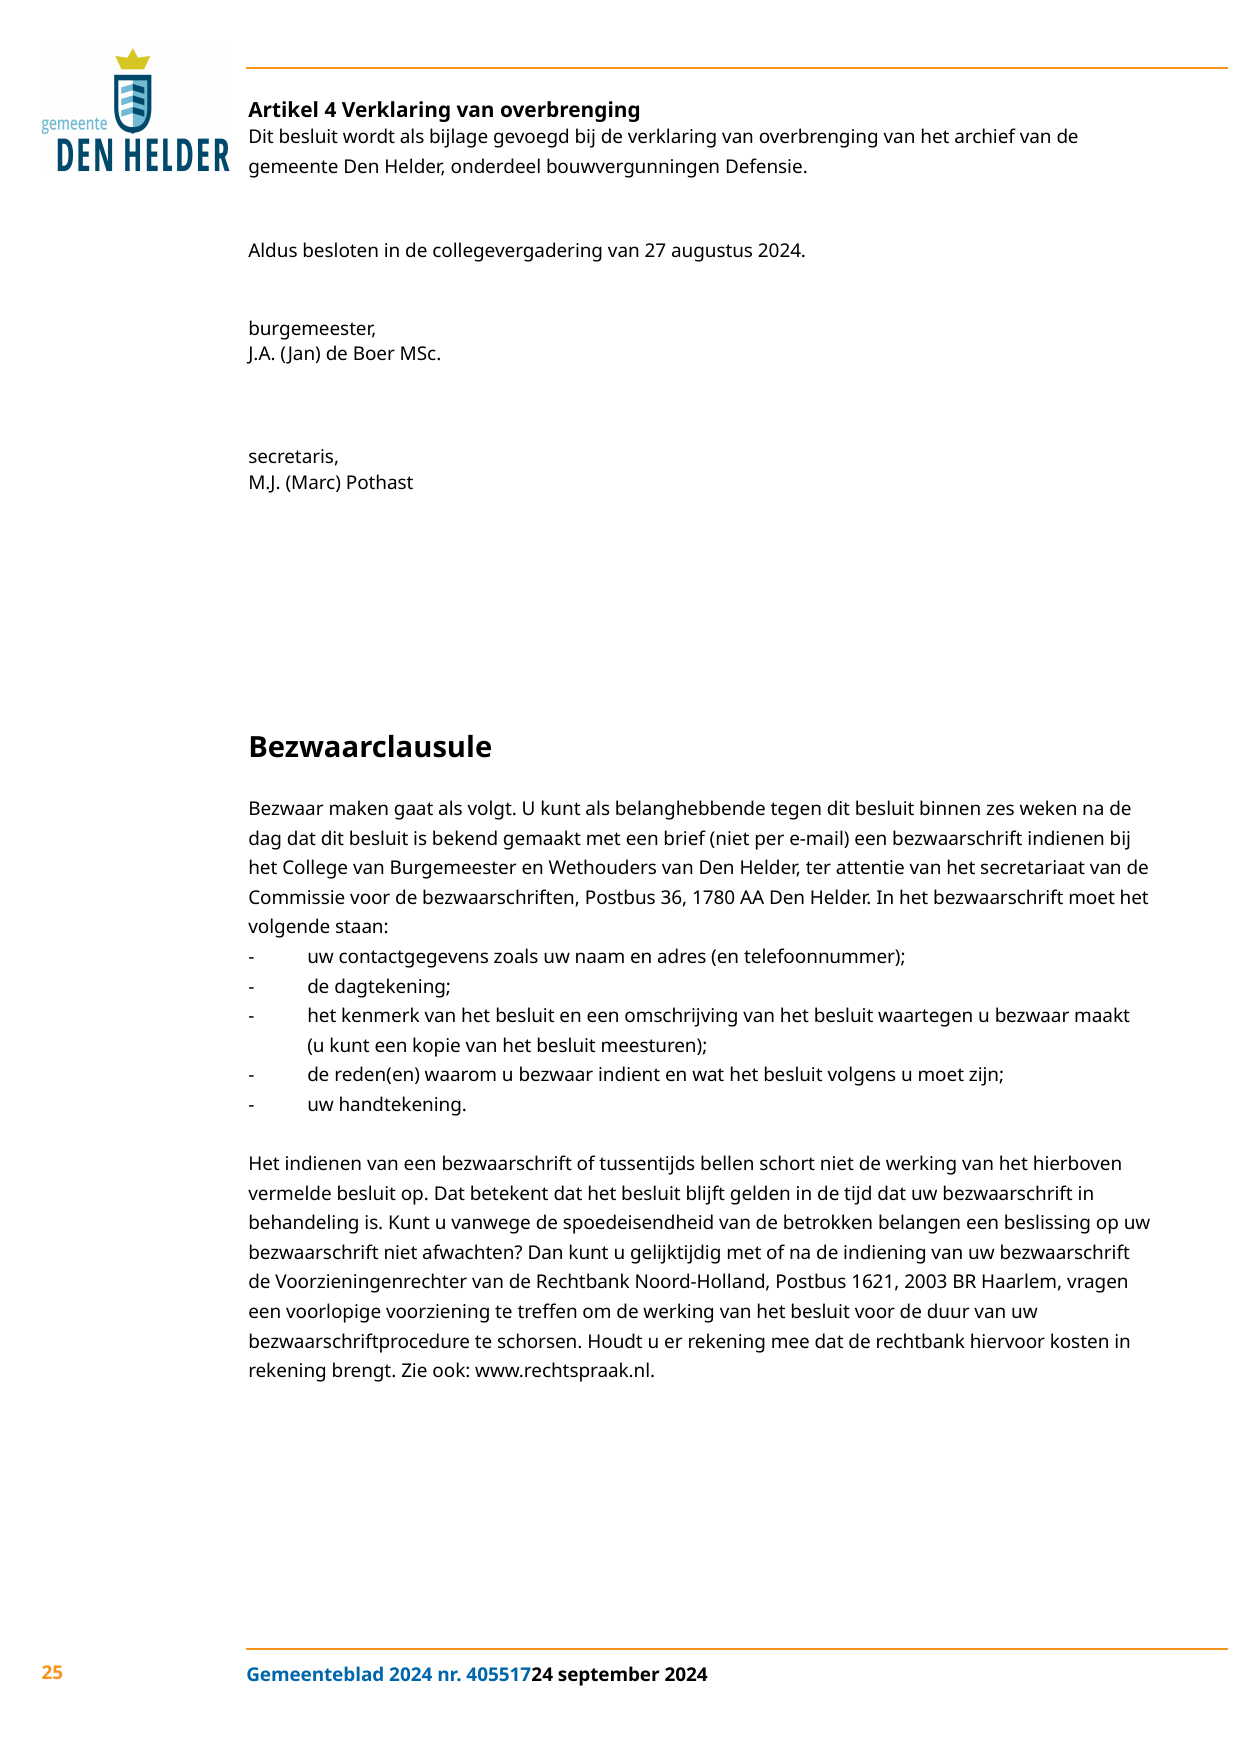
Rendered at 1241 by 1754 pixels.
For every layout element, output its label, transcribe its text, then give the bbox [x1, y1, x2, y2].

picture [182, 144, 187, 165]
text Bezwaarclausule [248, 727, 1152, 766]
text J.A. (Jan) de Boer MSc. [248, 341, 1152, 366]
text Artikel 4 Verklaring van overbrenging [248, 95, 1152, 123]
list de reden(en) waarom u bezwaar indient en wat het besluit volgens u moet zijn; [248, 1062, 1152, 1087]
text Dit besluit wordt als bijlage gevoegd bij de verklaring van overbrenging van het archief van de gemeente Den Helder, onderdeel bouwvergunningen Defensie. [248, 123, 1152, 178]
text burgemeester, [248, 315, 1152, 341]
text M.J. (Marc) Pothast [248, 469, 1152, 495]
list uw contactgegevens zoals uw naam en adres (en telefoonnummer); [248, 943, 1152, 969]
text Bezwaar maken gaat als volgt. U kunt als belanghebbende tegen dit besluit binnen zes weken na de dag dat dit besluit is bekend gemaakt met een brief (niet per e-mail) een bezwaarschrift indienen bij het College van Burgemeester en Wethouders van Den Helder, ter attentie van het secretariaat van de Commissie voor de bezwaarschriften, Postbus 36, 1780 AA Den Helder. In het bezwaarschrift moet het volgende staan: [248, 795, 1152, 939]
picture [100, 154, 106, 172]
list uw handtekening. [248, 1091, 1152, 1117]
picture [220, 160, 224, 172]
picture [130, 157, 135, 172]
list het kenmerk van het besluit en een omschrijving van het besluit waartegen u bezwaar maakt (u kunt een kopie van het besluit meesturen); [248, 1002, 1152, 1058]
text Het indienen van een bezwaarschrift of tussentijds bellen schort niet de werking van het hierboven vermelde besluit op. Dat betekent dat het besluit blijft gelden in de tijd dat uw bezwaarschrift in behandeling is. Kunt u vanwege de spoedeisendheid van de betrokken belangen een beslissing op uw bezwaarschrift niet afwachten? Dan kunt u gelijktijdig met of na de indiening van uw bezwaarschrift de Voorzieningenrechter van de Rechtbank Noord-Holland, Postbus 1621, 2003 BR Haarlem, vragen een voorlopige voorziening te treffen om de werking van het besluit voor de duur van uw bezwaarschriftprocedure te schorsen. Houdt u er rekening mee dat de rechtbank hiervoor kosten in rekening brengt. Zie ook: www.rechtspraak.nl. [248, 1150, 1152, 1383]
text Aldus besloten in de collegevergadering van 27 augustus 2024. [248, 238, 1152, 263]
list de dagtekening; [248, 973, 1152, 999]
picture [41, 47, 231, 172]
picture [63, 144, 68, 165]
text secretaris, [248, 443, 1152, 469]
